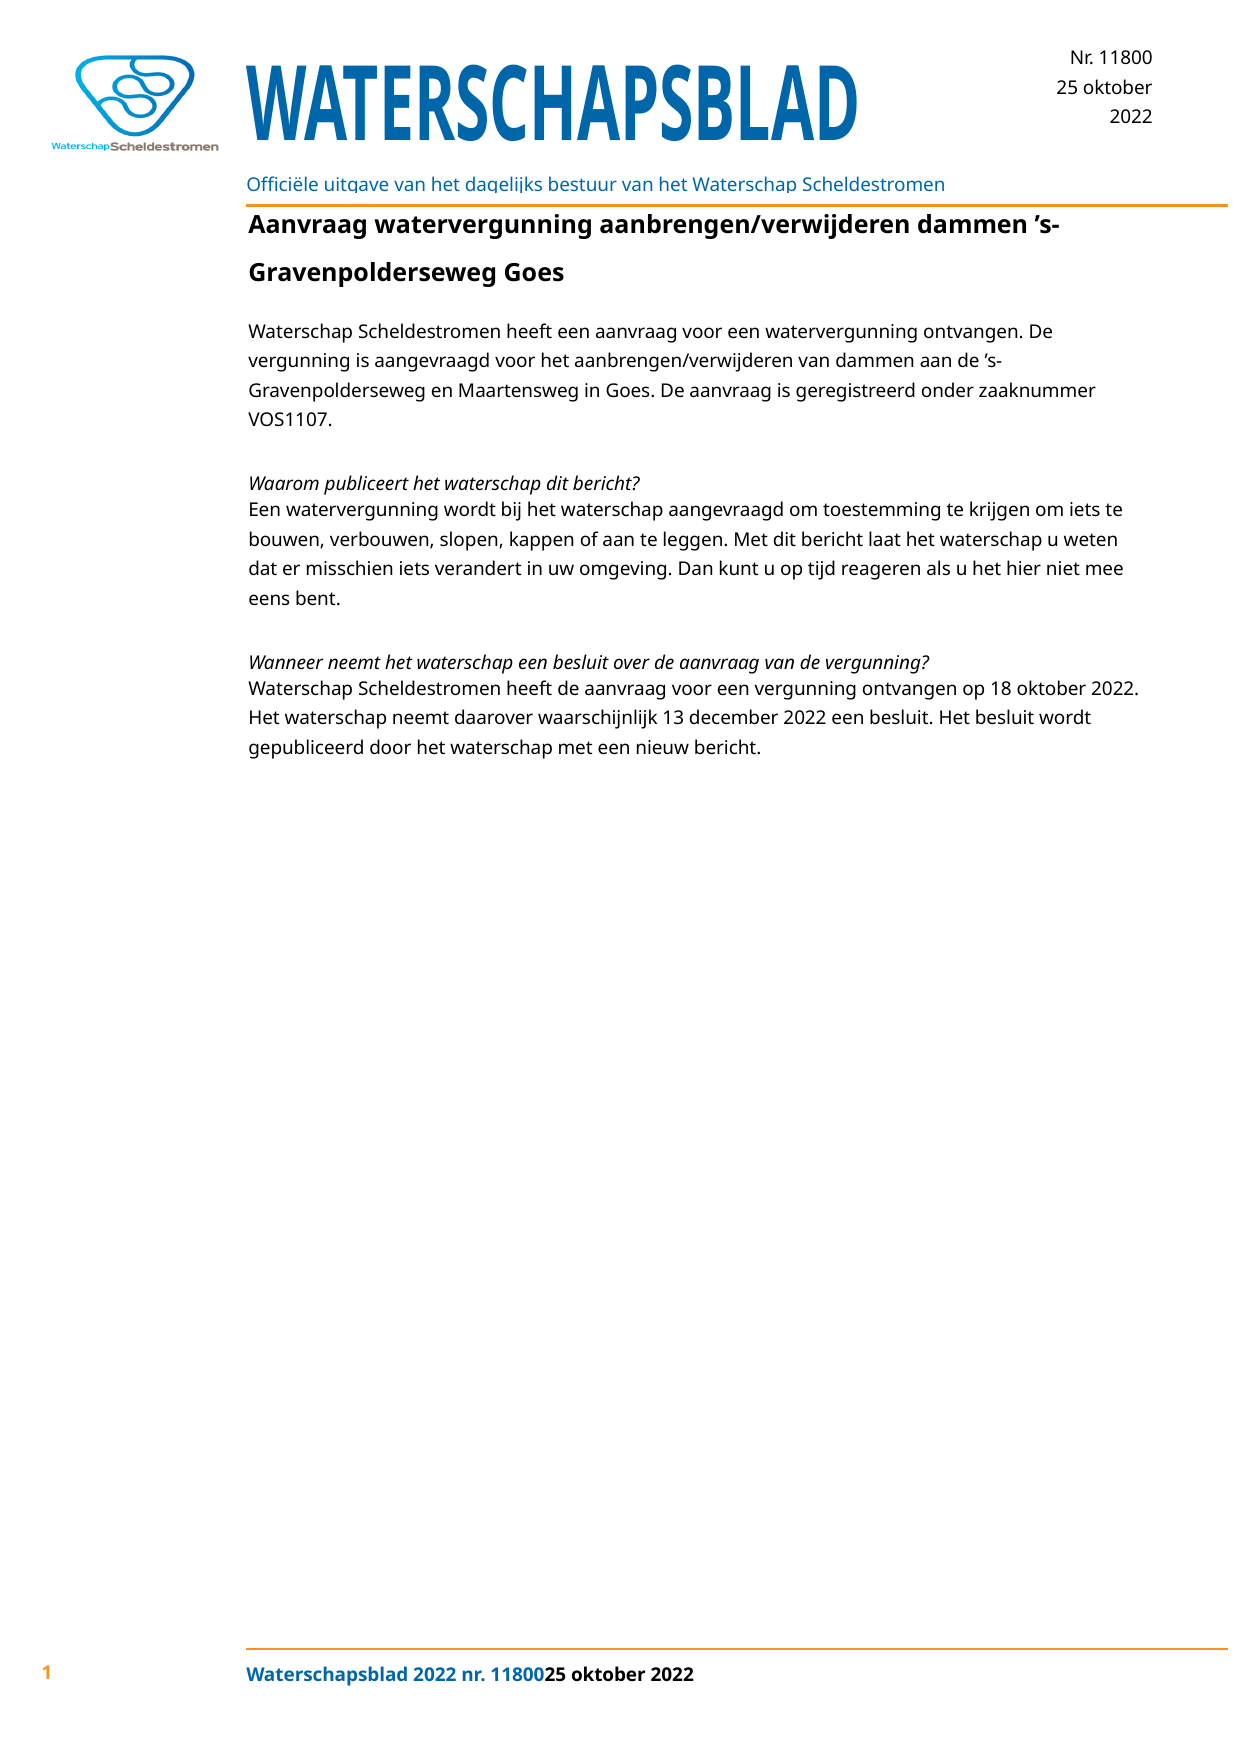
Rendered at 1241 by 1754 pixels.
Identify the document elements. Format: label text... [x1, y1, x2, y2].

text Waarom publiceert het waterschap dit bericht? [248, 471, 1152, 496]
picture [41, 47, 231, 172]
text Wanneer neemt het waterschap een besluit over de aanvraag van de vergunning? [248, 649, 1152, 675]
text Waterschap Scheldestromen heeft de aanvraag voor een vergunning ontvangen op 18 oktober 2022. Het waterschap neemt daarover waarschijnlijk 13 december 2022 een besluit. Het besluit wordt gepubliceerd door het waterschap met een nieuw bericht. [248, 675, 1152, 760]
text Een watervergunning wordt bij het waterschap aangevraagd om toestemming te krijgen om iets te bouwen, verbouwen, slopen, kappen of aan te leggen. Met dit bericht laat het waterschap u weten dat er misschien iets verandert in uw omgeving. Dan kunt u op tijd reageren als u het hier niet mee eens bent. [248, 496, 1152, 611]
text Aanvraag watervergunning aanbrengen/verwijderen dammen ’s-Gravenpolderseweg Goes [248, 207, 1152, 288]
text Waterschap Scheldestromen heeft een aanvraag voor een watervergunning ontvangen. De vergunning is aangevraagd voor het aanbrengen/verwijderen van dammen aan de ’s-Gravenpolderseweg en Maartensweg in Goes. De aanvraag is geregistreerd onder zaaknummer VOS1107. [248, 318, 1152, 432]
